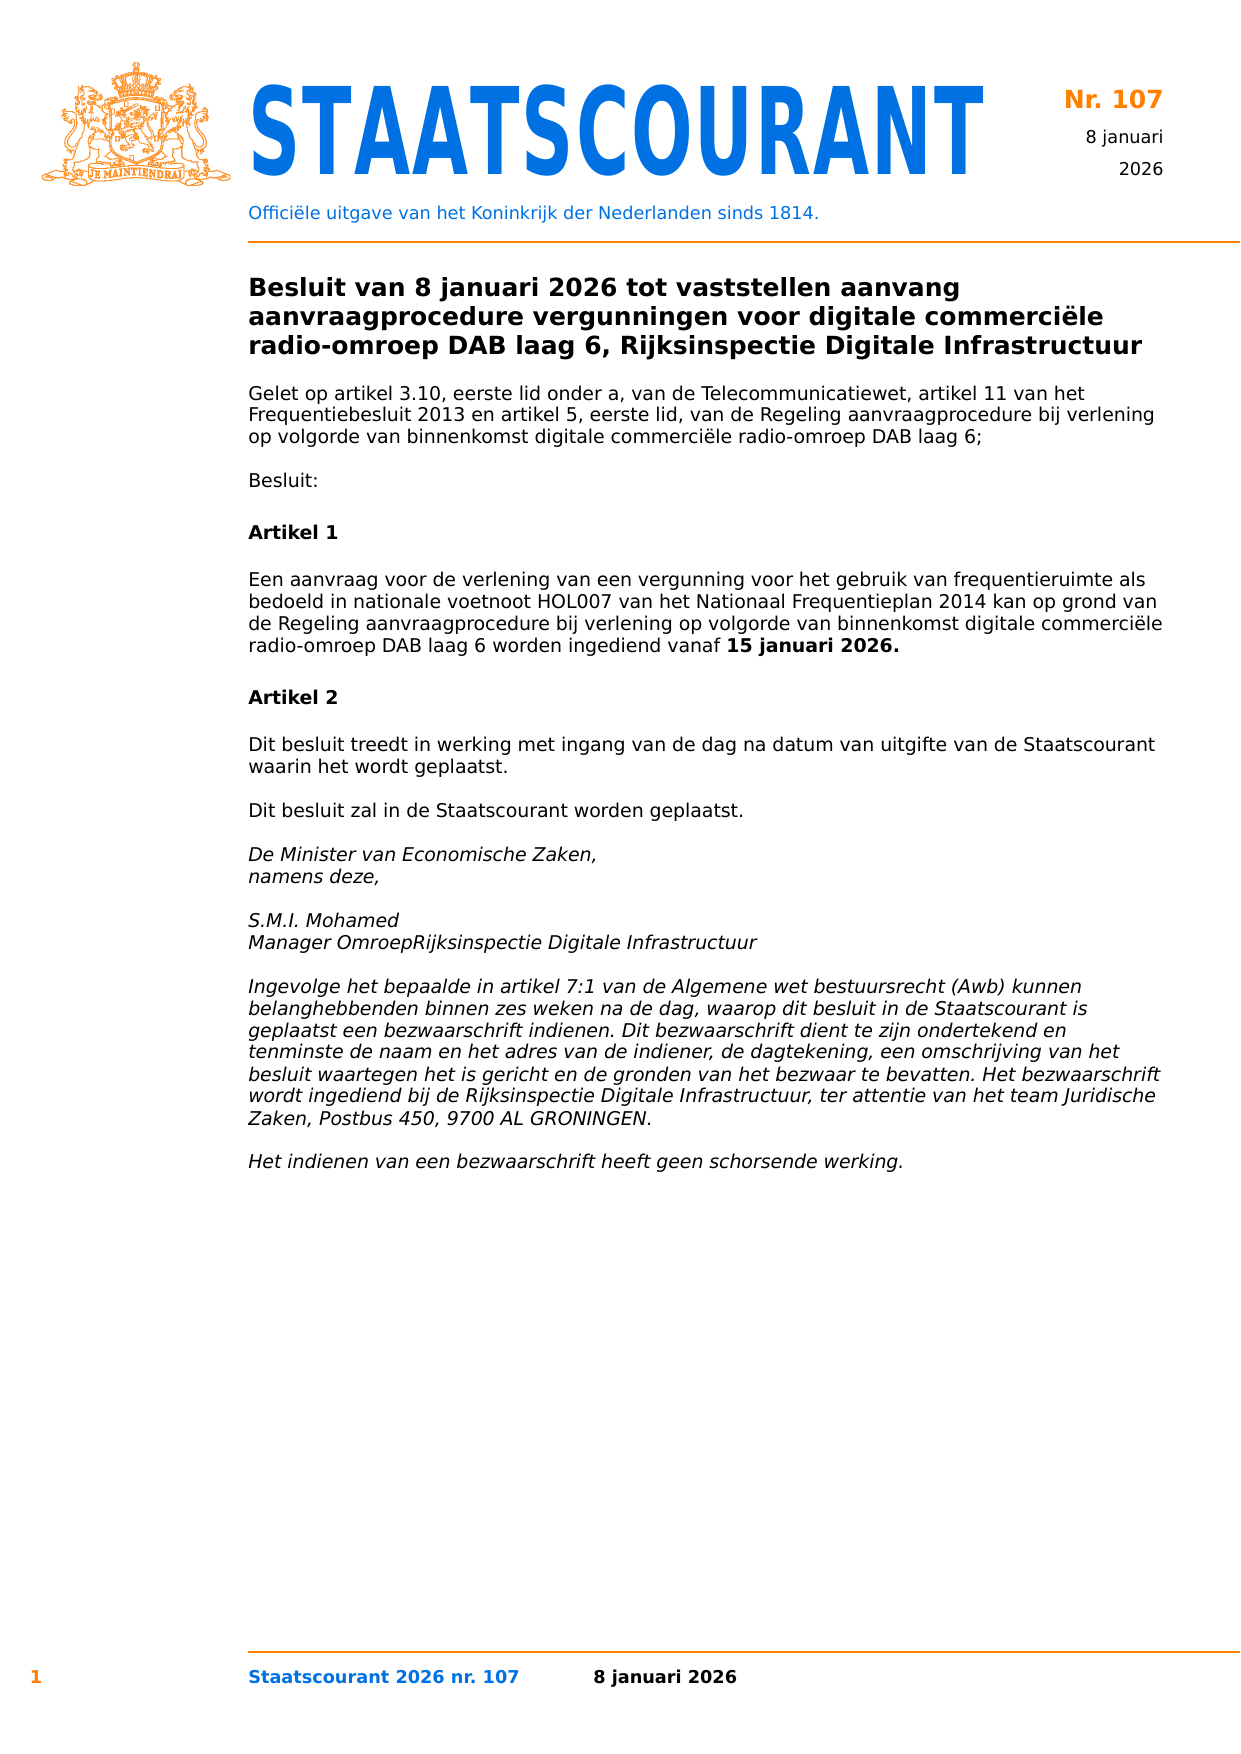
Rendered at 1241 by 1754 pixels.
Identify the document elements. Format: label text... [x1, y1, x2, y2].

picture [41, 62, 231, 186]
text Het indienen van een bezwaarschrift heeft geen schorsende werking. [248, 1151, 1163, 1173]
text Besluit: [248, 470, 1163, 492]
table_header STAATSCOURANT [248, 62, 998, 203]
table_cell 2026 [998, 153, 1240, 203]
table_header Nr. 107 [998, 62, 1240, 121]
text De Minister van Economische Zaken, namens deze, S.M.I. Mohamed Manager OmroepRijksinspectie Digitale Infrastructuur [248, 844, 1163, 954]
subtitle Artikel 2 [248, 687, 1163, 709]
subtitle Besluit van 8 januari 2026 tot vaststellen aanvang aanvraagprocedure vergunningen voor digitale commerciële radio-omroep DAB laag 6, Rijksinspectie Digitale Infrastructuur [248, 273, 1163, 361]
text Gelet op artikel 3.10, eerste lid onder a, van de Telecommunicatiewet, artikel 11 van het Frequentiebesluit 2013 en artikel 5, eerste lid, van de Regeling aanvraagprocedure bij verlening op volgorde van binnenkomst digitale commerciële radio-omroep DAB laag 6; [248, 382, 1163, 448]
subtitle Artikel 1 [248, 522, 1163, 544]
text Ingevolge het bepaalde in artikel 7:1 van de Algemene wet bestuursrecht (Awb) kunnen belanghebbenden binnen zes weken na de dag, waarop dit besluit in de Staatscourant is geplaatst een bezwaarschrift indienen. Dit bezwaarschrift dient te zijn ondertekend en tenminste de naam en het adres van de indiener, de dagtekening, een omschrijving van het besluit waartegen het is gericht en de gronden van het bezwaar te bevatten. Het bezwaarschrift wordt ingediend bij de Rijksinspectie Digitale Infrastructuur, ter attentie van het team Juridische Zaken, Postbus 450, 9700 AL GRONINGEN. [248, 976, 1163, 1129]
table_cell 8 januari [998, 121, 1240, 153]
table_cell Officiële uitgave van het Koninkrijk der Nederlanden sinds 1814. [248, 203, 1240, 241]
text Dit besluit treedt in werking met ingang van de dag na datum van uitgifte van de Staatscourant waarin het wordt geplaatst. [248, 734, 1163, 778]
text Een aanvraag voor de verlening van een vergunning voor het gebruik van frequentieruimte als bedoeld in nationale voetnoot HOL007 van het Nationaal Frequentieplan 2014 kan op grond van de Regeling aanvraagprocedure bij verlening op volgorde van binnenkomst digitale commerciële radio-omroep DAB laag 6 worden ingediend vanaf 15 januari 2026. [248, 569, 1163, 657]
text Dit besluit zal in de Staatscourant worden geplaatst. [248, 800, 1163, 822]
table_header [25, 62, 248, 241]
